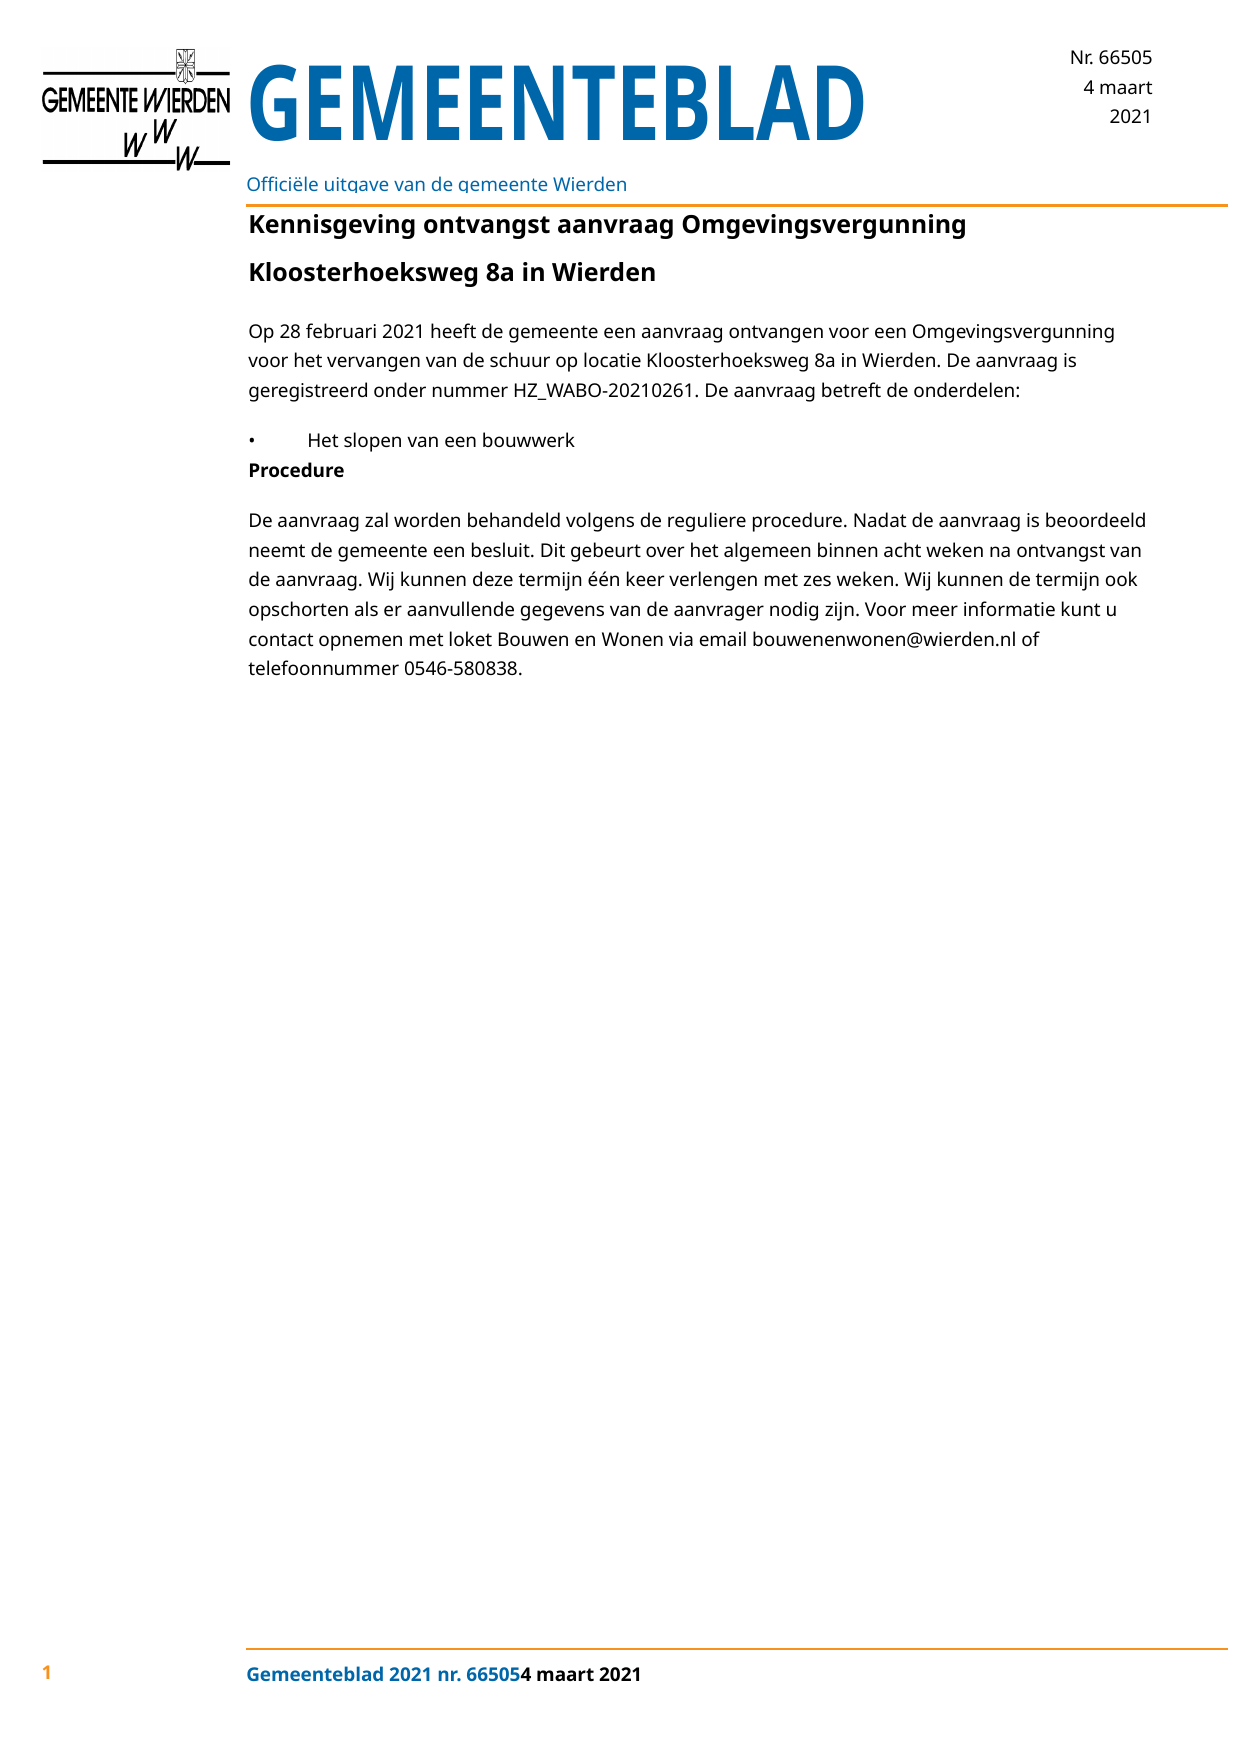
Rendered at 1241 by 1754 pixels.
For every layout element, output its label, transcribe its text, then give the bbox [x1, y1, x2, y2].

text Procedure [248, 457, 1152, 483]
text De aanvraag zal worden behandeld volgens de reguliere procedure. Nadat de aanvraag is beoordeeld neemt de gemeente een besluit. Dit gebeurt over het algemeen binnen acht weken na ontvangst van de aanvraag. Wij kunnen deze termijn één keer verlengen met zes weken. Wij kunnen de termijn ook opschorten als er aanvullende gegevens van de aanvrager nodig zijn. Voor meer informatie kunt u contact opnemen met loket Bouwen en Wonen via email bouwenenwonen@wierden.nl of telefoonnummer 0546-580838. [248, 507, 1152, 681]
list Het slopen van een bouwwerk [248, 427, 1152, 453]
picture [41, 47, 231, 172]
text Kennisgeving ontvangst aanvraag Omgevingsvergunning Kloosterhoeksweg 8a in Wierden [248, 207, 1152, 288]
text Op 28 februari 2021 heeft de gemeente een aanvraag ontvangen voor een Omgevingsvergunning voor het vervangen van de schuur op locatie Kloosterhoeksweg 8a in Wierden. De aanvraag is geregistreerd onder nummer HZ_WABO-20210261. De aanvraag betreft de onderdelen: [248, 318, 1152, 403]
